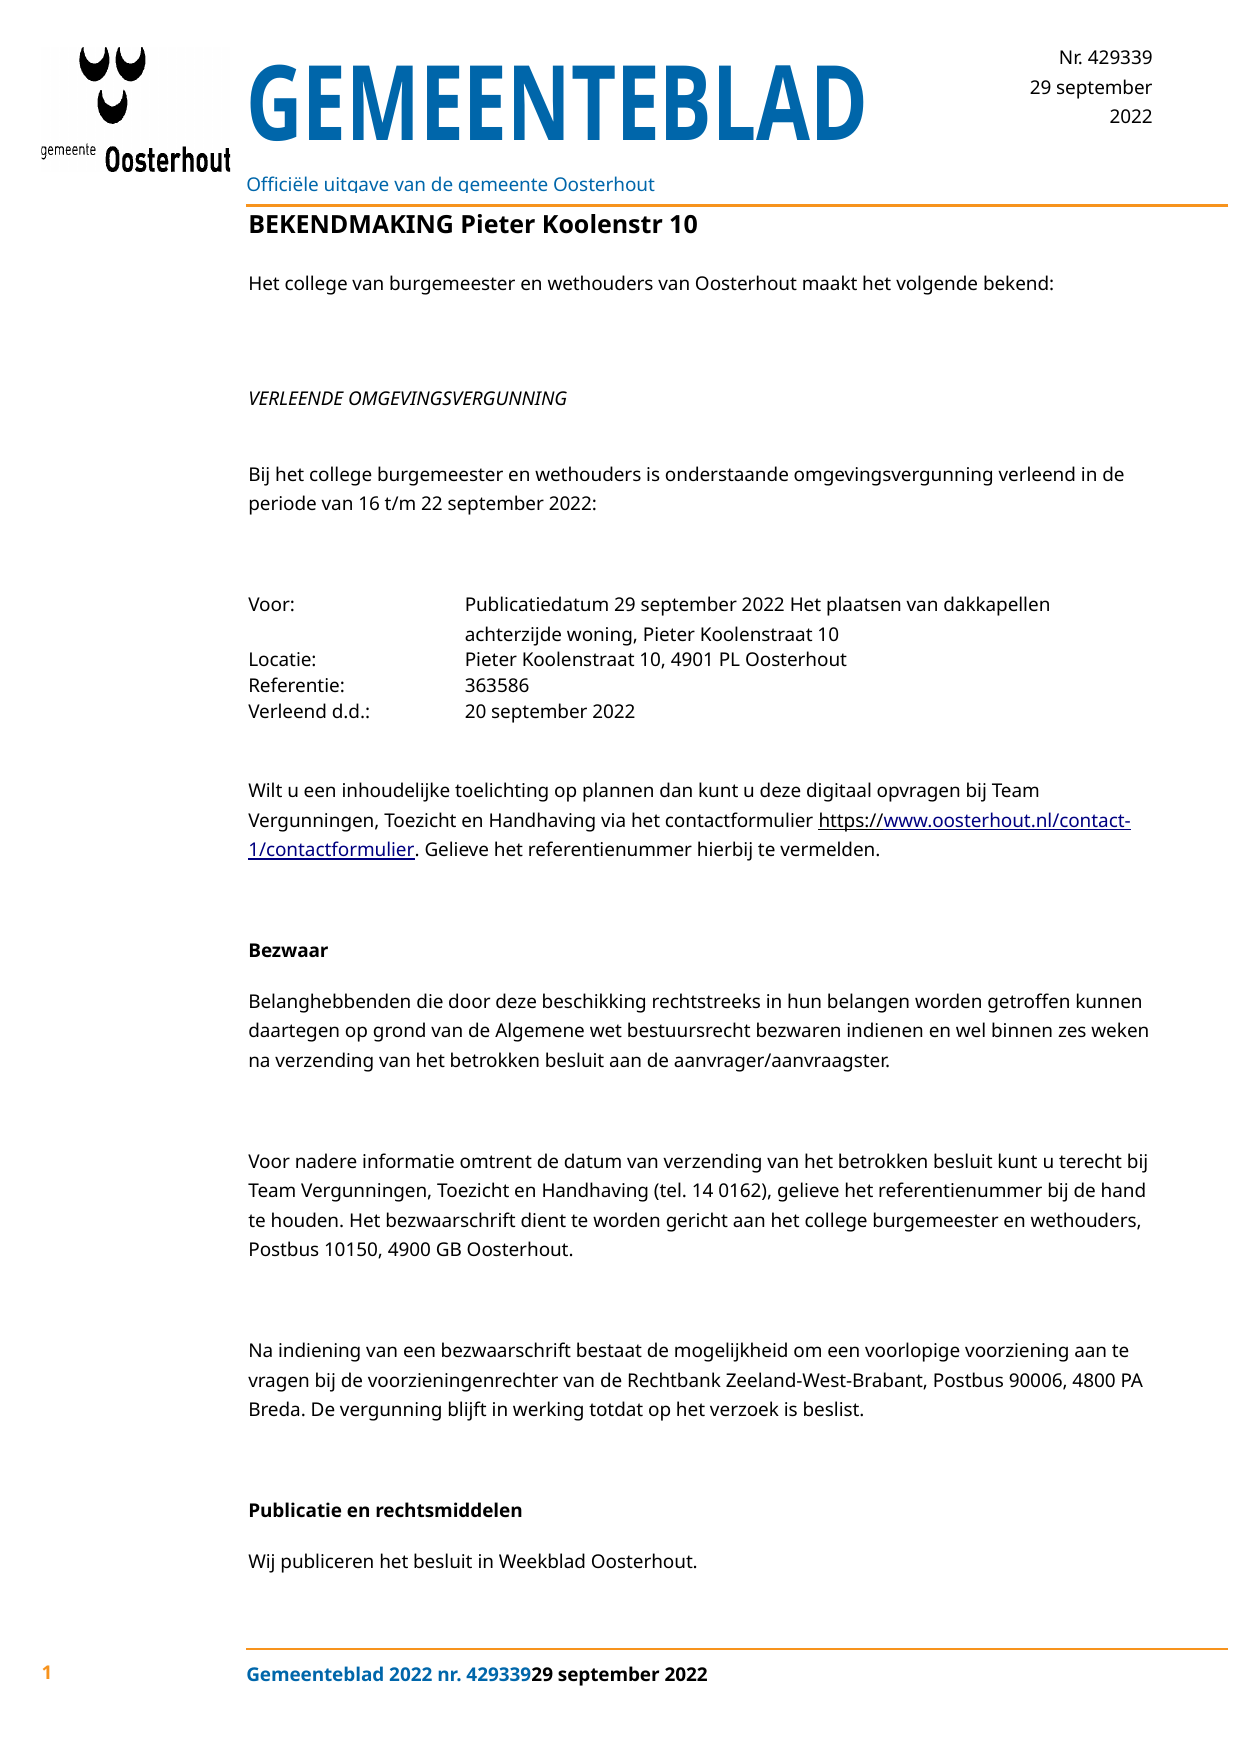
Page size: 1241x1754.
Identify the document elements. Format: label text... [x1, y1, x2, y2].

text BEKENDMAKING Pieter Koolenstr 10 [248, 207, 1152, 241]
text Bezwaar [248, 937, 1152, 963]
text Belanghebbenden die door deze beschikking rechtstreeks in hun belangen worden getroffen kunnen daartegen op grond van de Algemene wet bestuursrecht bezwaren indienen en wel binnen zes weken na verzending van het betrokken besluit aan de aanvrager/aanvraagster. [248, 988, 1152, 1073]
table_cell Referentie: [248, 673, 464, 698]
text Het college van burgemeester en wethouders van Oosterhout maakt het volgende bekend: [248, 270, 1152, 296]
picture [41, 47, 231, 172]
table_cell 363586 [465, 673, 1152, 698]
text Wilt u een inhoudelijke toelichting op plannen dan kunt u deze digitaal opvragen bij Team Vergunningen, Toezicht en Handhaving via het contactformulier https://www.oosterhout.nl/contact-1/contactformulier. Gelieve het referentienummer hierbij te vermelden. [248, 777, 1152, 862]
text Bij het college burgemeester en wethouders is onderstaande omgevingsvergunning verleend in de periode van 16 t/m 22 september 2022: [248, 461, 1152, 516]
text VERLEENDE OMGEVINGSVERGUNNING [248, 385, 1152, 410]
text Na indiening van een bezwaarschrift bestaat de mogelijkheid om een voorlopige voorziening aan te vragen bij de voorzieningenrechter van de Rechtbank Zeeland-West-Brabant, Postbus 90006, 4800 PA Breda. De vergunning blijft in werking totdat op het verzoek is beslist. [248, 1337, 1152, 1422]
table_header Publicatiedatum 29 september 2022 Het plaatsen van dakkapellen achterzijde woning, Pieter Koolenstraat 10 [465, 591, 1152, 647]
table_cell Pieter Koolenstraat 10, 4901 PL Oosterhout [465, 647, 1152, 672]
table_header Voor: [248, 591, 464, 647]
text Voor nadere informatie omtrent de datum van verzending van het betrokken besluit kunt u terecht bij Team Vergunningen, Toezicht en Handhaving (tel. 14 0162), gelieve het referentienummer bij de hand te houden. Het bezwaarschrift dient te worden gericht aan het college burgemeester en wethouders, Postbus 10150, 4900 GB Oosterhout. [248, 1148, 1152, 1262]
table_cell Locatie: [248, 647, 464, 672]
table_cell Verleend d.d.: [248, 698, 464, 724]
text Wij publiceren het besluit in Weekblad Oosterhout. [248, 1548, 1152, 1574]
text Publicatie en rechtsmiddelen [248, 1497, 1152, 1523]
table_cell 20 september 2022 [465, 698, 1152, 724]
